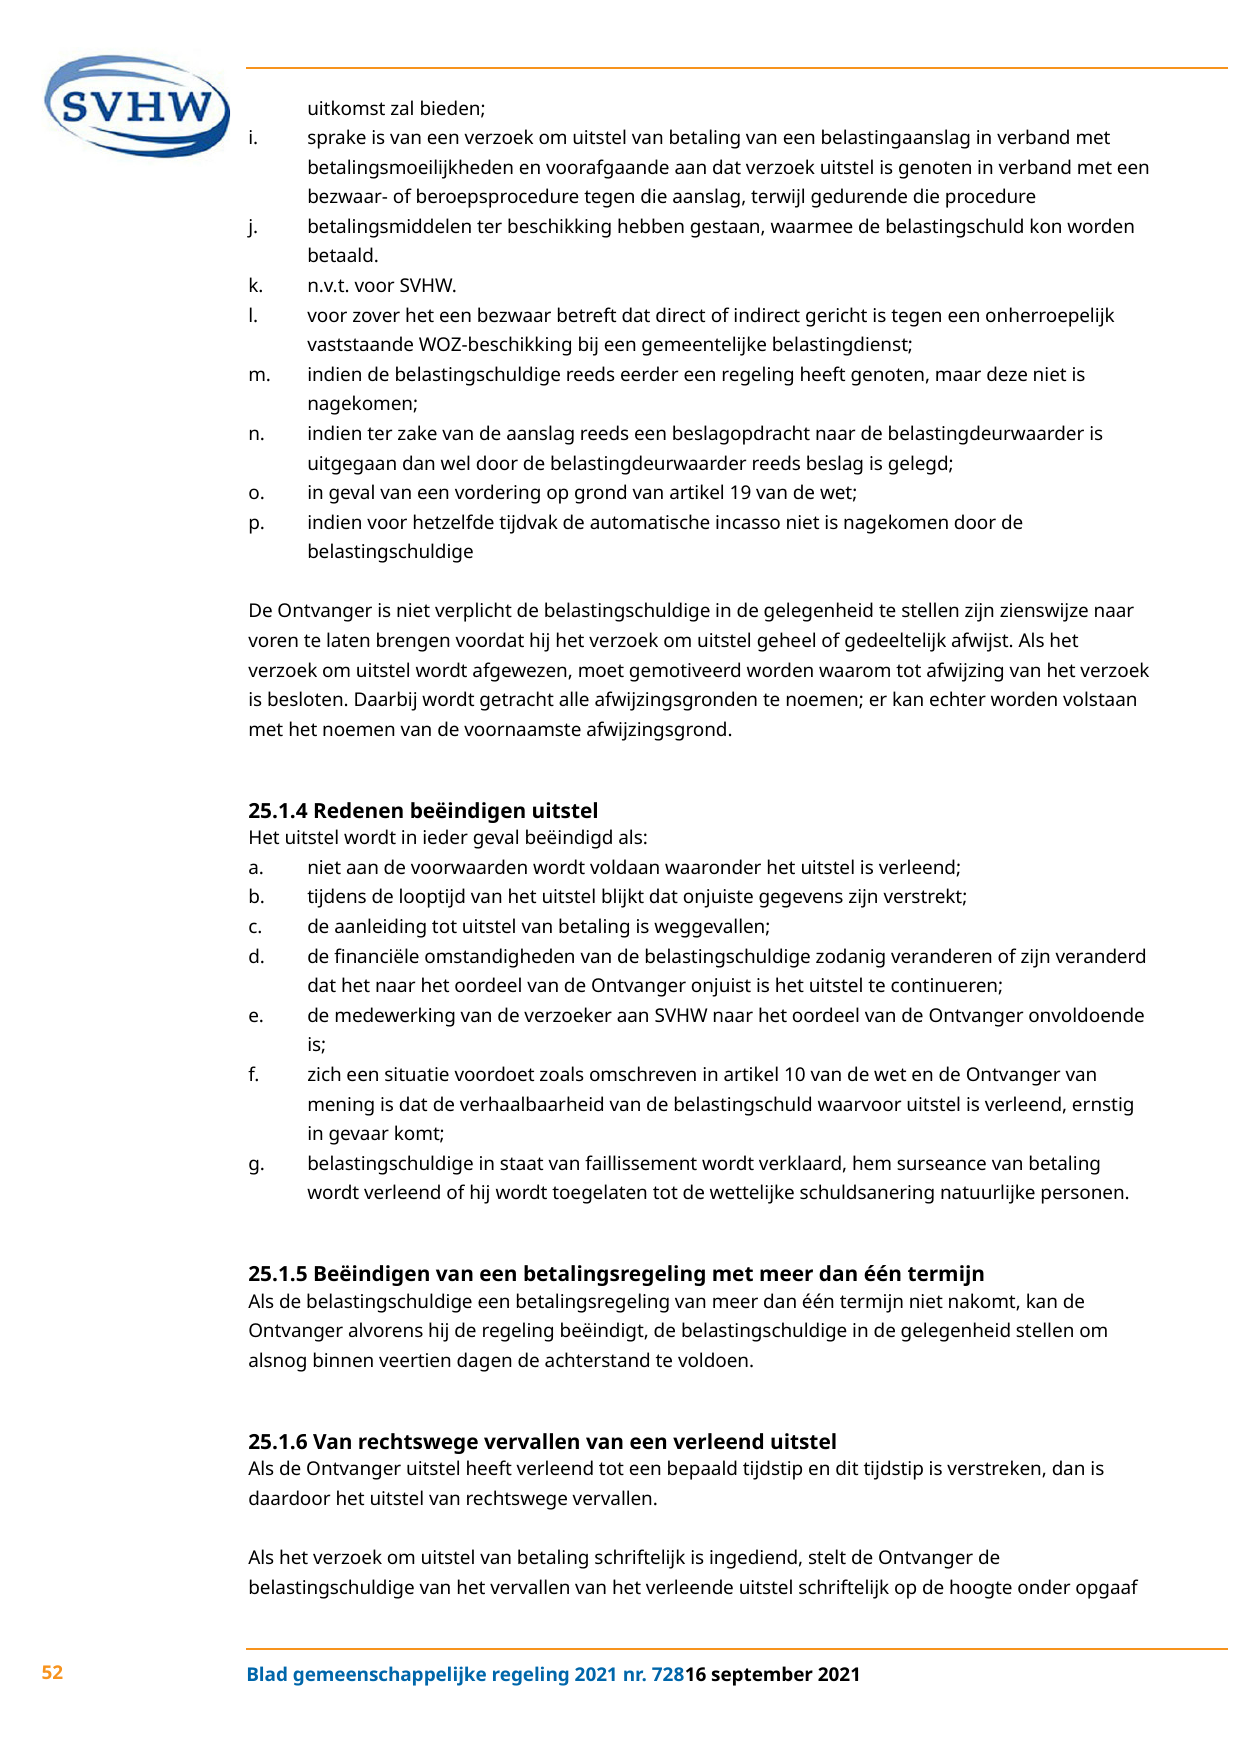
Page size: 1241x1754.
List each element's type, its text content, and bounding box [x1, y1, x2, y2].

picture [41, 47, 231, 172]
text Als de belastingschuldige een betalingsregeling van meer dan één termijn niet nakomt, kan de Ontvanger alvorens hij de regeling beëindigt, de belastingschuldige in de gelegenheid stellen om alsnog binnen veertien dagen de achterstand te voldoen. [248, 1288, 1152, 1373]
list zich een situatie voordoet zoals omschreven in artikel 10 van de wet en de Ontvanger van mening is dat de verhaalbaarheid van de belastingschuld waarvoor uitstel is verleend, ernstig in gevaar komt; [248, 1061, 1152, 1146]
text 25.1.5 Beëindigen van een betalingsregeling met meer dan één termijn [248, 1259, 1152, 1288]
list niet aan de voorwaarden wordt voldaan waaronder het uitstel is verleend; [248, 854, 1152, 880]
text 25.1.6 Van rechtswege vervallen van een verleend uitstel [248, 1427, 1152, 1456]
text De Ontvanger is niet verplicht de belastingschuldige in de gelegenheid te stellen zijn zienswijze naar voren te laten brengen voordat hij het verzoek om uitstel geheel of gedeeltelijk afwijst. Als het verzoek om uitstel wordt afgewezen, moet gemotiveerd worden waarom tot afwijzing van het verzoek is besloten. Daarbij wordt getracht alle afwijzingsgronden te noemen; er kan echter worden volstaan met het noemen van de voornaamste afwijzingsgrond. [248, 598, 1152, 742]
list indien ter zake van de aanslag reeds een beslagopdracht naar de belastingdeurwaarder is uitgegaan dan wel door de belastingdeurwaarder reeds beslag is gelegd; [248, 420, 1152, 476]
text 25.1.4 Redenen beëindigen uitstel [248, 796, 1152, 824]
list indien voor hetzelfde tijdvak de automatische incasso niet is nagekomen door de belastingschuldige [248, 509, 1152, 564]
text Als de Ontvanger uitstel heeft verleend tot een bepaald tijdstip en dit tijdstip is verstreken, dan is daardoor het uitstel van rechtswege vervallen. [248, 1456, 1152, 1511]
list n.v.t. voor SVHW. [248, 272, 1152, 298]
list de aanleiding tot uitstel van betaling is weggevallen; [248, 913, 1152, 939]
list in geval van een vordering op grond van artikel 19 van de wet; [248, 479, 1152, 505]
list indien de belastingschuldige reeds eerder een regeling heeft genoten, maar deze niet is nagekomen; [248, 361, 1152, 416]
list de medewerking van de verzoeker aan SVHW naar het oordeel van de Ontvanger onvoldoende is; [248, 1002, 1152, 1057]
list de financiële omstandigheden van de belastingschuldige zodanig veranderen of zijn veranderd dat het naar het oordeel van de Ontvanger onjuist is het uitstel te continueren; [248, 943, 1152, 998]
list sprake is van een verzoek om uitstel van betaling van een belastingaanslag in verband met betalingsmoeilijkheden en voorafgaande aan dat verzoek uitstel is genoten in verband met een bezwaar- of beroepsprocedure tegen die aanslag, terwijl gedurende die procedure [248, 124, 1152, 209]
list uitkomst zal bieden; [248, 95, 1152, 121]
list belastingschuldige in staat van faillissement wordt verklaard, hem surseance van betaling wordt verleend of hij wordt toegelaten tot de wettelijke schuldsanering natuurlijke personen. [248, 1150, 1152, 1205]
text Als het verzoek om uitstel van betaling schriftelijk is ingediend, stelt de Ontvanger de belastingschuldige van het vervallen van het verleende uitstel schriftelijk op de hoogte onder opgaaf [248, 1544, 1152, 1599]
list voor zover het een bezwaar betreft dat direct of indirect gericht is tegen een onherroepelijk vaststaande WOZ-beschikking bij een gemeentelijke belastingdienst; [248, 302, 1152, 357]
text Het uitstel wordt in ieder geval beëindigd als: [248, 824, 1152, 850]
list betalingsmiddelen ter beschikking hebben gestaan, waarmee de belastingschuld kon worden betaald. [248, 213, 1152, 268]
list tijdens de looptijd van het uitstel blijkt dat onjuiste gegevens zijn verstrekt; [248, 884, 1152, 909]
